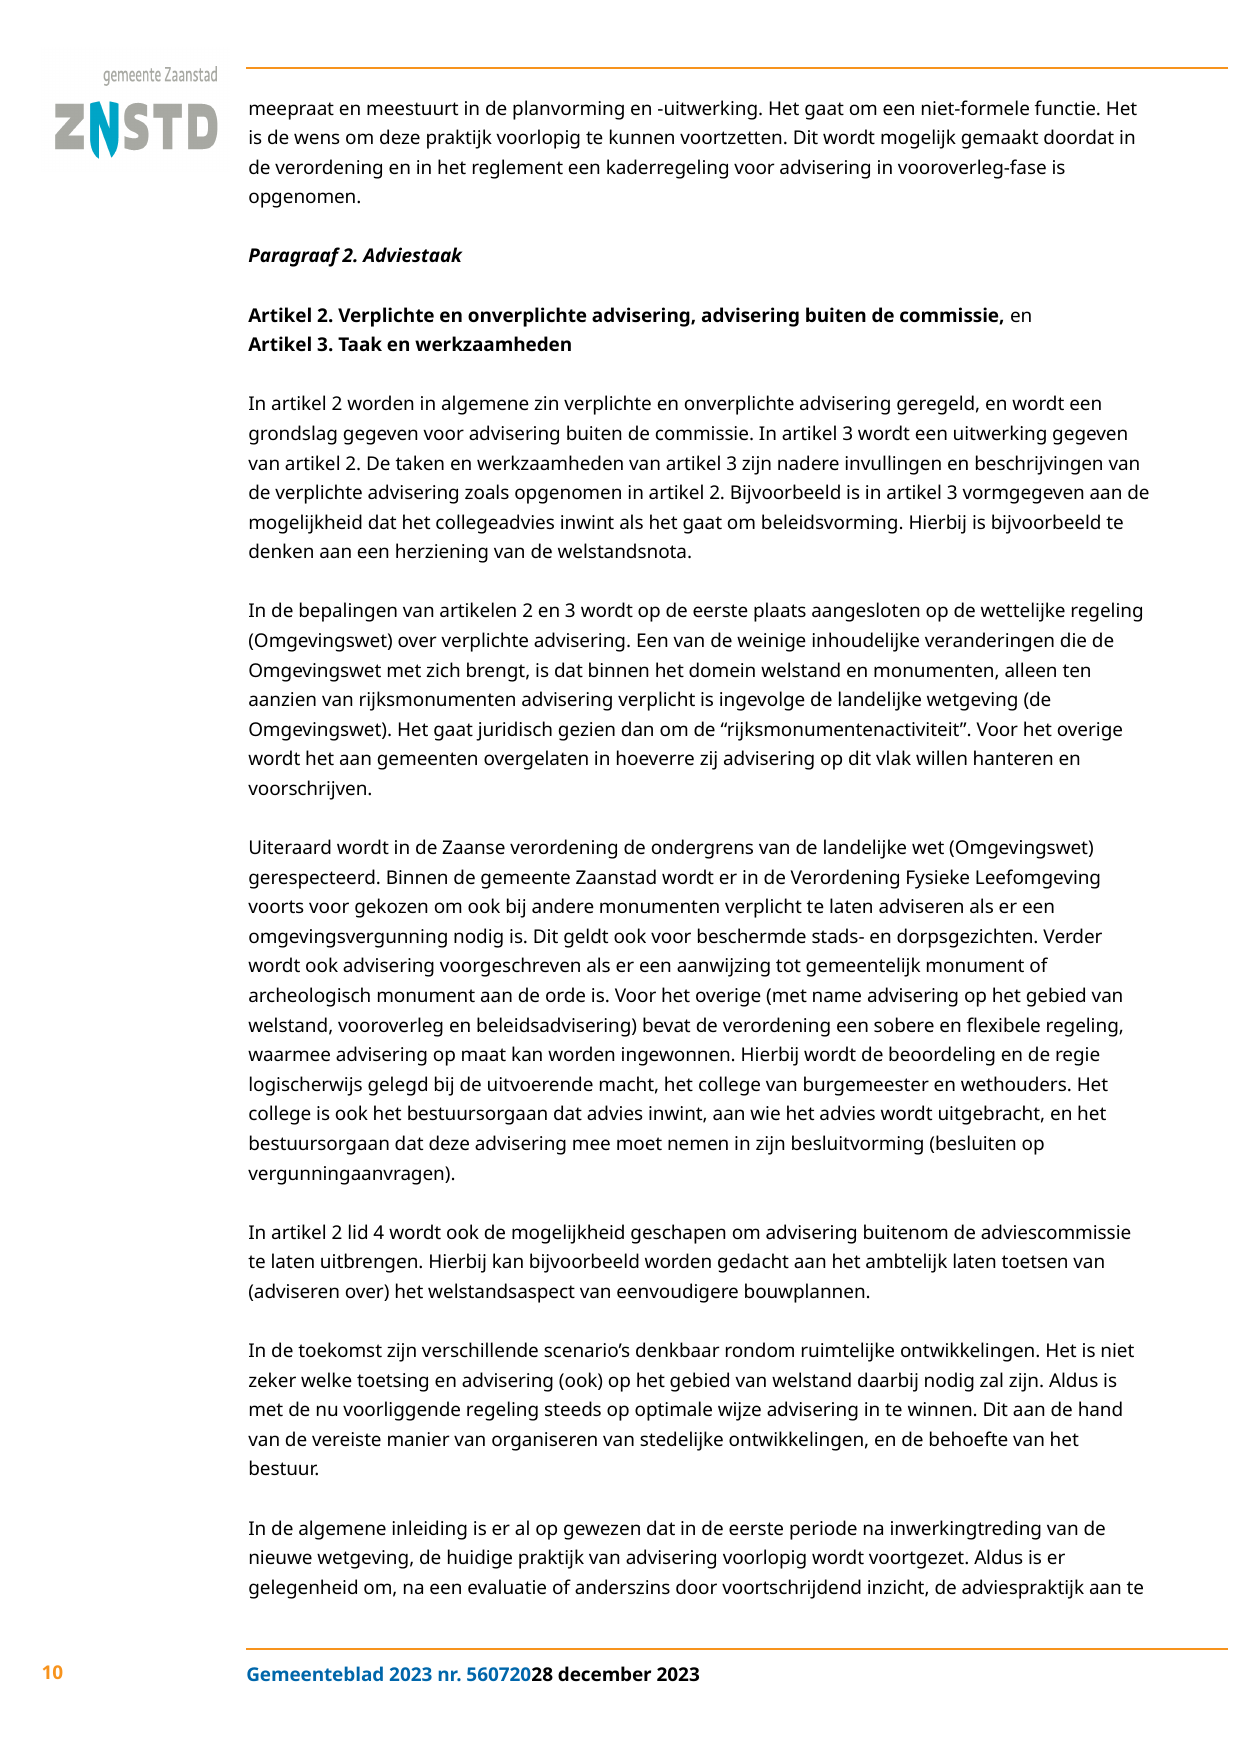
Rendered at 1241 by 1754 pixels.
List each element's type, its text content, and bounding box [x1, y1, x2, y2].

text In artikel 2 lid 4 wordt ook de mogelijkheid geschapen om advisering buitenom de adviescommissie te laten uitbrengen. Hierbij kan bijvoorbeeld worden gedacht aan het ambtelijk laten toetsen van (adviseren over) het welstandsaspect van eenvoudigere bouwplannen. [248, 1219, 1152, 1304]
text meepraat en meestuurt in de planvorming en -uitwerking. Het gaat om een niet-formele functie. Het is de wens om deze praktijk voorlopig te kunnen voortzetten. Dit wordt mogelijk gemaakt doordat in de verordening en in het reglement een kaderregeling voor advisering in vooroverleg-fase is opgenomen. [248, 95, 1152, 209]
text In artikel 2 worden in algemene zin verplichte en onverplichte advisering geregeld, en wordt een grondslag gegeven voor advisering buiten de commissie. In artikel 3 wordt een uitwerking gegeven van artikel 2. De taken en werkzaamheden van artikel 3 zijn nadere invullingen en beschrijvingen van de verplichte advisering zoals opgenomen in artikel 2. Bijvoorbeeld is in artikel 3 vormgegeven aan de mogelijkheid dat het collegeadvies inwint als het gaat om beleidsvorming. Hierbij is bijvoorbeeld te denken aan een herziening van de welstandsnota. [248, 391, 1152, 564]
text Paragraaf 2. Adviestaak [248, 243, 1152, 268]
text In de toekomst zijn verschillende scenario’s denkbaar rondom ruimtelijke ontwikkelingen. Het is niet zeker welke toetsing en advisering (ook) op het gebied van welstand daarbij nodig zal zijn. Aldus is met de nu voorliggende regeling steeds op optimale wijze advisering in te winnen. Dit aan de hand van de vereiste manier van organiseren van stedelijke ontwikkelingen, en de behoefte van het bestuur. [248, 1337, 1152, 1481]
text Artikel 3. Taak en werkzaamheden [248, 331, 1152, 357]
text Artikel 2. Verplichte en onverplichte advisering, advisering buiten de commissie, en [248, 302, 1152, 328]
text In de algemene inleiding is er al op gewezen dat in de eerste periode na inwerkingtreding van de nieuwe wetgeving, de huidige praktijk van advisering voorlopig wordt voortgezet. Aldus is er gelegenheid om, na een evaluatie of anderszins door voortschrijdend inzicht, de adviespraktijk aan te [248, 1515, 1152, 1600]
text In de bepalingen van artikelen 2 en 3 wordt op de eerste plaats aangesloten op de wettelijke regeling (Omgevingswet) over verplichte advisering. Een van de weinige inhoudelijke veranderingen die de Omgevingswet met zich brengt, is dat binnen het domein welstand en monumenten, alleen ten aanzien van rijksmonumenten advisering verplicht is ingevolge de landelijke wetgeving (de Omgevingswet). Het gaat juridisch gezien dan om de “rijksmonumentenactiviteit”. Voor het overige wordt het aan gemeenten overgelaten in hoeverre zij advisering op dit vlak willen hanteren en voorschrijven. [248, 598, 1152, 801]
text Uiteraard wordt in de Zaanse verordening de ondergrens van de landelijke wet (Omgevingswet) gerespecteerd. Binnen de gemeente Zaanstad wordt er in de Verordening Fysieke Leefomgeving voorts voor gekozen om ook bij andere monumenten verplicht te laten adviseren als er een omgevingsvergunning nodig is. Dit geldt ook voor beschermde stads- en dorpsgezichten. Verder wordt ook advisering voorgeschreven als er een aanwijzing tot gemeentelijk monument of archeologisch monument aan de orde is. Voor het overige (met name advisering op het gebied van welstand, vooroverleg en beleidsadvisering) bevat de verordening een sobere en flexibele regeling, waarmee advisering op maat kan worden ingewonnen. Hierbij wordt de beoordeling en de regie logischerwijs gelegd bij de uitvoerende macht, het college van burgemeester en wethouders. Het college is ook het bestuursorgaan dat advies inwint, aan wie het advies wordt uitgebracht, en het bestuursorgaan dat deze advisering mee moet nemen in zijn besluitvorming (besluiten op vergunningaanvragen). [248, 834, 1152, 1186]
picture [41, 47, 231, 172]
